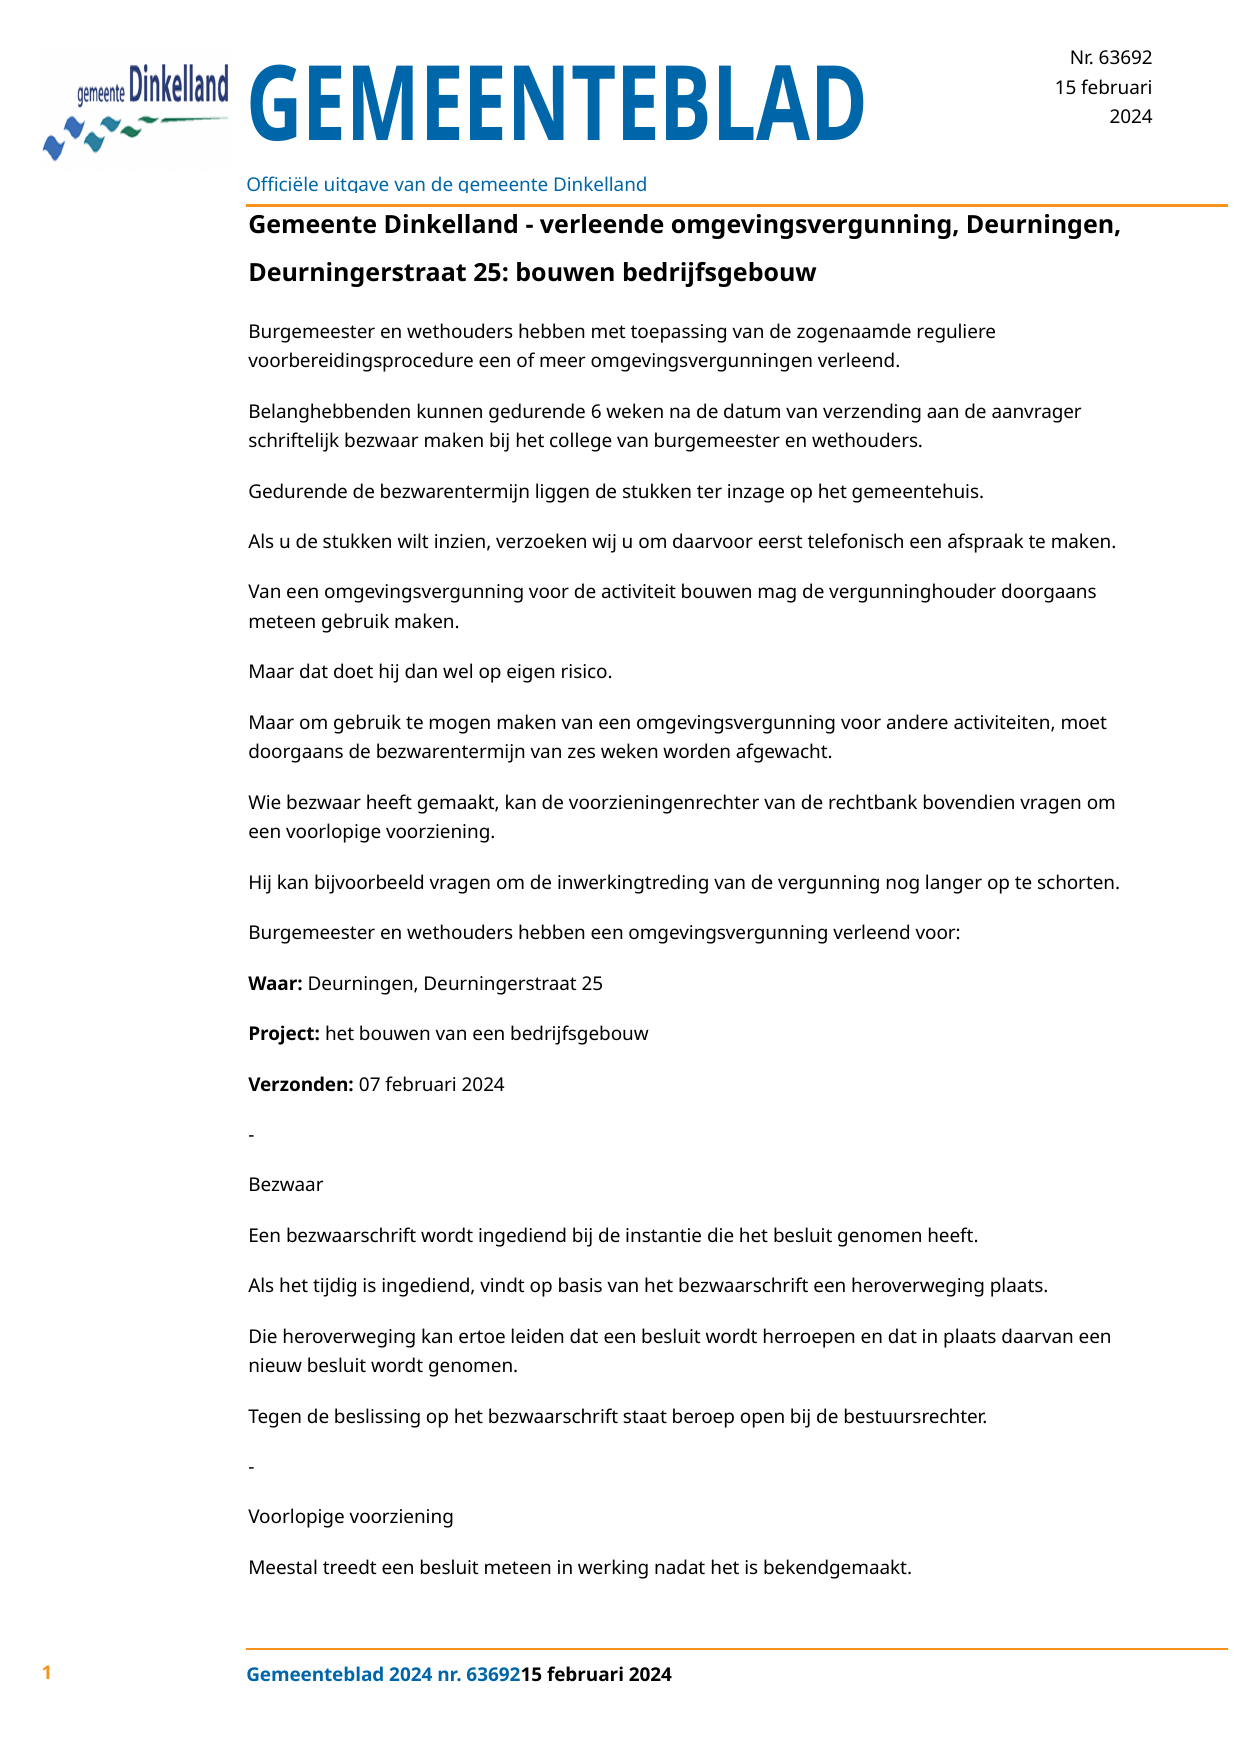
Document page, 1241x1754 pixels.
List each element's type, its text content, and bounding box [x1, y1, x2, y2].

text Bezwaar [248, 1172, 1152, 1197]
text Meestal treedt een besluit meteen in werking nadat het is bekendgemaakt. [248, 1554, 1152, 1580]
text Gedurende de bezwarentermijn liggen de stukken ter inzage op het gemeentehuis. [248, 478, 1152, 504]
text Maar dat doet hij dan wel op eigen risico. [248, 659, 1152, 684]
text Burgemeester en wethouders hebben met toepassing van de zogenaamde reguliere voorbereidingsprocedure een of meer omgevingsvergunningen verleend. [248, 318, 1152, 373]
text - [248, 1121, 1152, 1147]
text Die heroverweging kan ertoe leiden dat een besluit wordt herroepen en dat in plaats daarvan een nieuw besluit wordt genomen. [248, 1323, 1152, 1378]
text Tegen de beslissing op het bezwaarschrift staat beroep open bij de bestuursrechter. [248, 1403, 1152, 1429]
text Als het tijdig is ingediend, vindt op basis van het bezwaarschrift een heroverweging plaats. [248, 1272, 1152, 1298]
text - [248, 1453, 1152, 1479]
text Maar om gebruik te mogen maken van een omgevingsvergunning voor andere activiteiten, moet doorgaans de bezwarentermijn van zes weken worden afgewacht. [248, 709, 1152, 764]
text Project: het bouwen van een bedrijfsgebouw [248, 1020, 1152, 1046]
text Belanghebbenden kunnen gedurende 6 weken na de datum van verzending aan de aanvrager schriftelijk bezwaar maken bij het college van burgemeester en wethouders. [248, 398, 1152, 453]
text Van een omgevingsvergunning voor de activiteit bouwen mag de vergunninghouder doorgaans meteen gebruik maken. [248, 579, 1152, 634]
text Wie bezwaar heeft gemaakt, kan de voorzieningenrechter van de rechtbank bovendien vragen om een voorlopige voorziening. [248, 789, 1152, 844]
text Voorlopige voorziening [248, 1504, 1152, 1529]
text Gemeente Dinkelland - verleende omgevingsvergunning, Deurningen, Deurningerstraat 25: bouwen bedrijfsgebouw [248, 207, 1152, 288]
text Een bezwaarschrift wordt ingediend bij de instantie die het besluit genomen heeft. [248, 1222, 1152, 1248]
text Burgemeester en wethouders hebben een omgevingsvergunning verleend voor: [248, 919, 1152, 945]
text Waar: Deurningen, Deurningerstraat 25 [248, 970, 1152, 996]
picture [41, 47, 231, 172]
text Verzonden: 07 februari 2024 [248, 1071, 1152, 1097]
text Hij kan bijvoorbeeld vragen om de inwerkingtreding van de vergunning nog langer op te schorten. [248, 869, 1152, 895]
text Als u de stukken wilt inzien, verzoeken wij u om daarvoor eerst telefonisch een afspraak te maken. [248, 528, 1152, 554]
